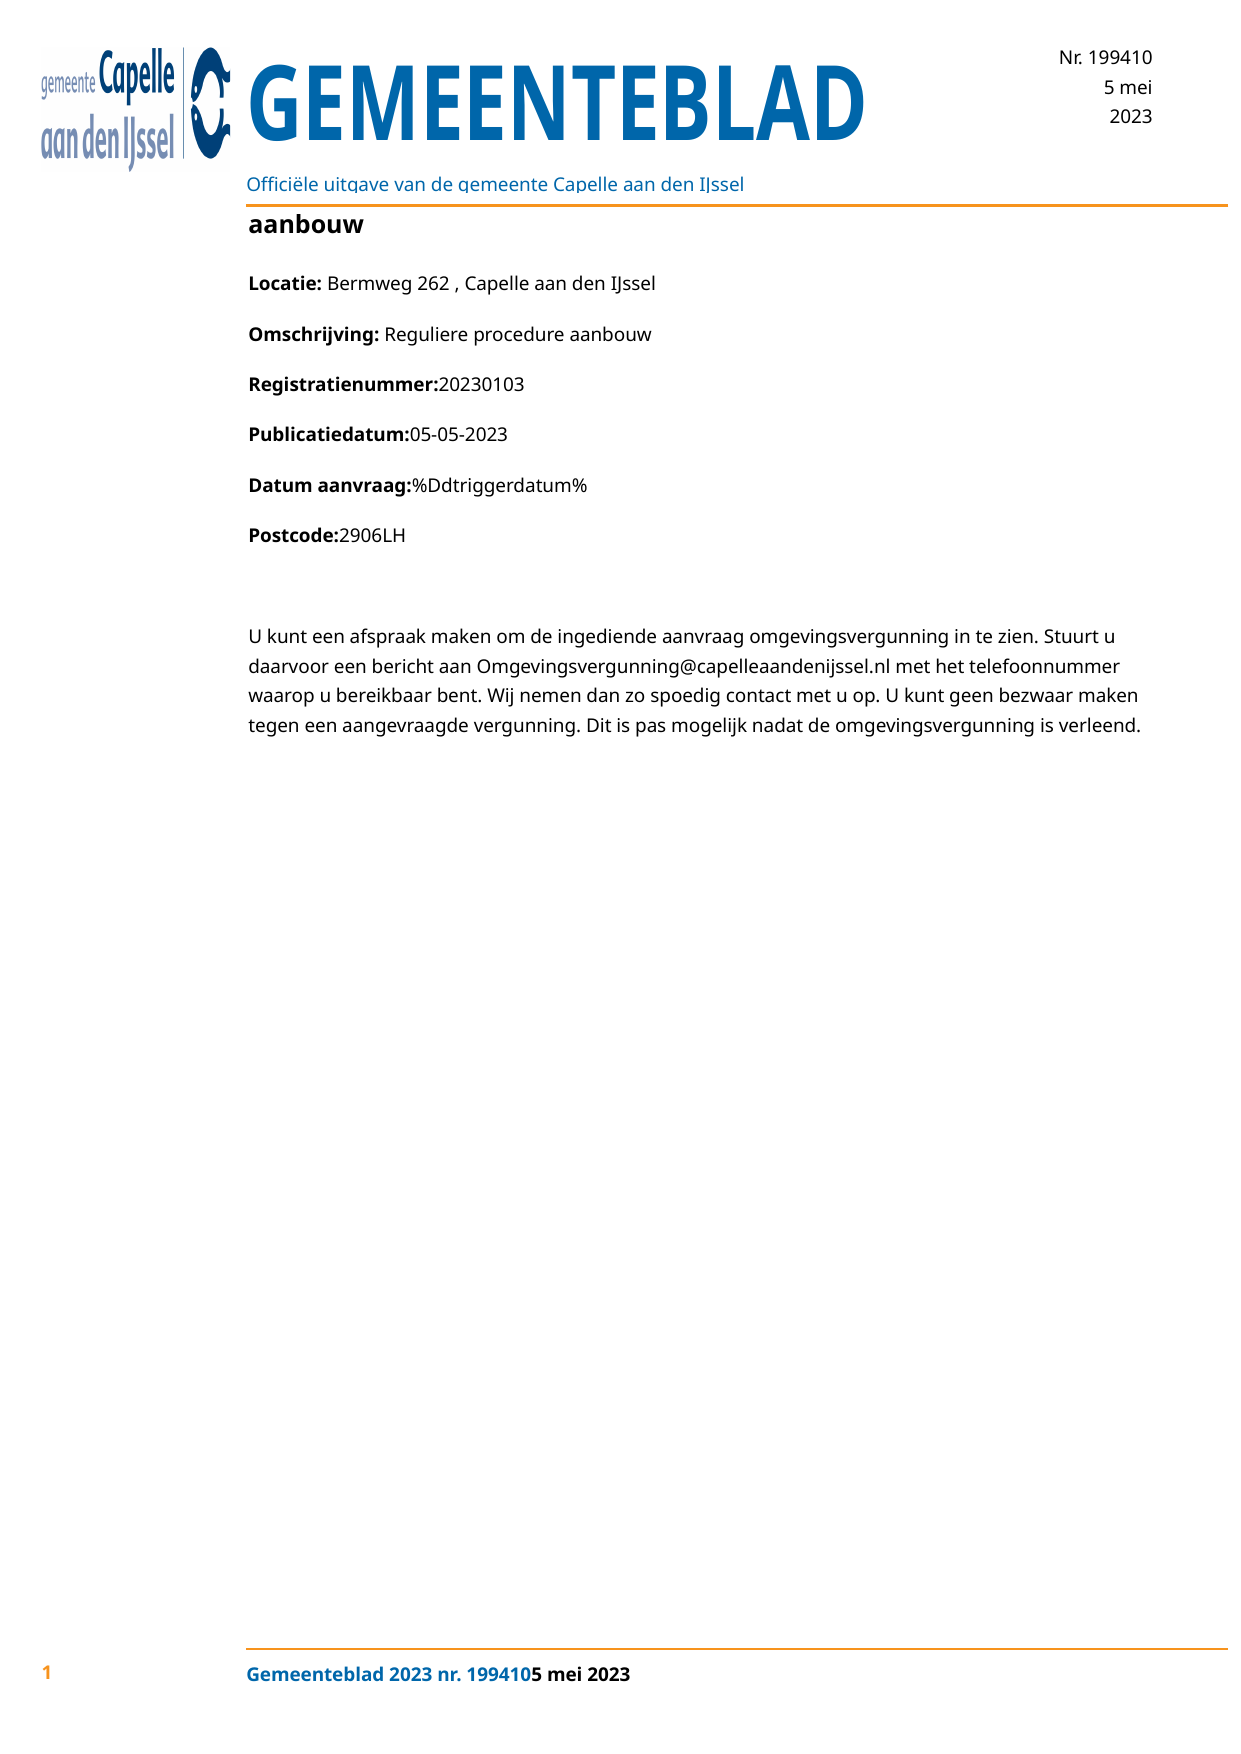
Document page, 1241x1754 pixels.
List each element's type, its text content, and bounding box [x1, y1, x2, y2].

picture [41, 47, 231, 172]
text Publicatiedatum:05-05-2023 [248, 422, 1152, 447]
text Registratienummer:20230103 [248, 371, 1152, 397]
text U kunt een afspraak maken om de ingediende aanvraag omgevingsvergunning in te zien. Stuurt u daarvoor een bericht aan Omgevingsvergunning@capelleaandenijssel.nl met het telefoonnummer waarop u bereikbaar bent. Wij nemen dan zo spoedig contact met u op. U kunt geen bezwaar maken tegen een aangevraagde vergunning. Dit is pas mogelijk nadat de omgevingsvergunning is verleend. [248, 623, 1152, 738]
text Postcode:2906LH [248, 522, 1152, 548]
text Locatie: Bermweg 262 , Capelle aan den IJssel [248, 270, 1152, 296]
text Datum aanvraag:%Ddtriggerdatum% [248, 472, 1152, 498]
text aanbouw [248, 207, 1152, 241]
text Omschrijving: Reguliere procedure aanbouw [248, 321, 1152, 346]
